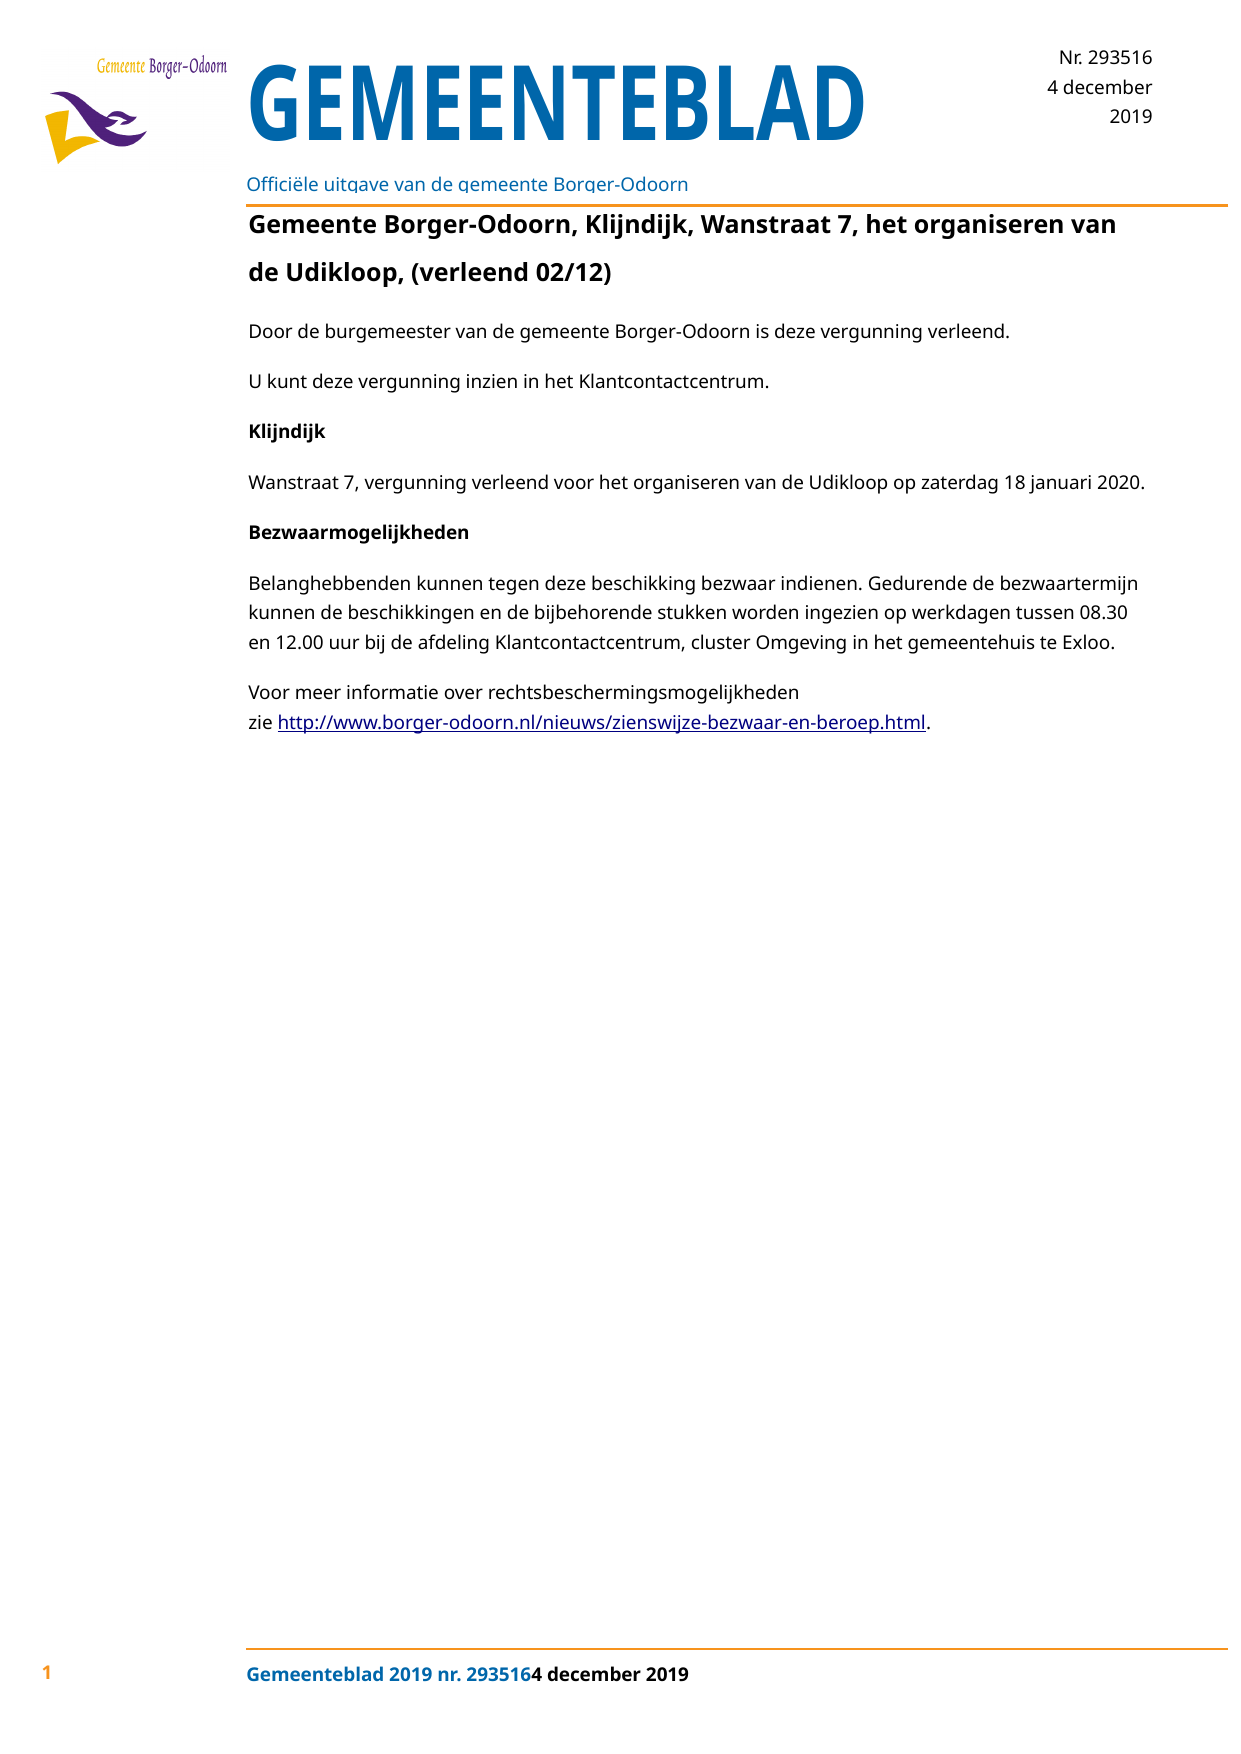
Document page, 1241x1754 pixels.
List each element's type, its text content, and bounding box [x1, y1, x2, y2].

picture [41, 47, 231, 172]
text Klijndijk [248, 419, 1152, 444]
text Wanstraat 7, vergunning verleend voor het organiseren van de Udikloop op zaterdag 18 januari 2020. [248, 469, 1152, 495]
text Door de burgemeester van de gemeente Borger-Odoorn is deze vergunning verleend. [248, 318, 1152, 344]
text Voor meer informatie over rechtsbeschermingsmogelijkheden zie http://www.borger-odoorn.nl/nieuws/zienswijze-bezwaar-en-beroep.html. [248, 679, 1152, 735]
text Belanghebbenden kunnen tegen deze beschikking bezwaar indienen. Gedurende de bezwaartermijn kunnen de beschikkingen en de bijbehorende stukken worden ingezien op werkdagen tussen 08.30 en 12.00 uur bij de afdeling Klantcontactcentrum, cluster Omgeving in het gemeentehuis te Exloo. [248, 570, 1152, 655]
text Bezwaarmogelijkheden [248, 519, 1152, 545]
text U kunt deze vergunning inzien in het Klantcontactcentrum. [248, 368, 1152, 394]
text Gemeente Borger-Odoorn, Klijndijk, Wanstraat 7, het organiseren van de Udikloop, (verleend 02/12) [248, 207, 1152, 288]
